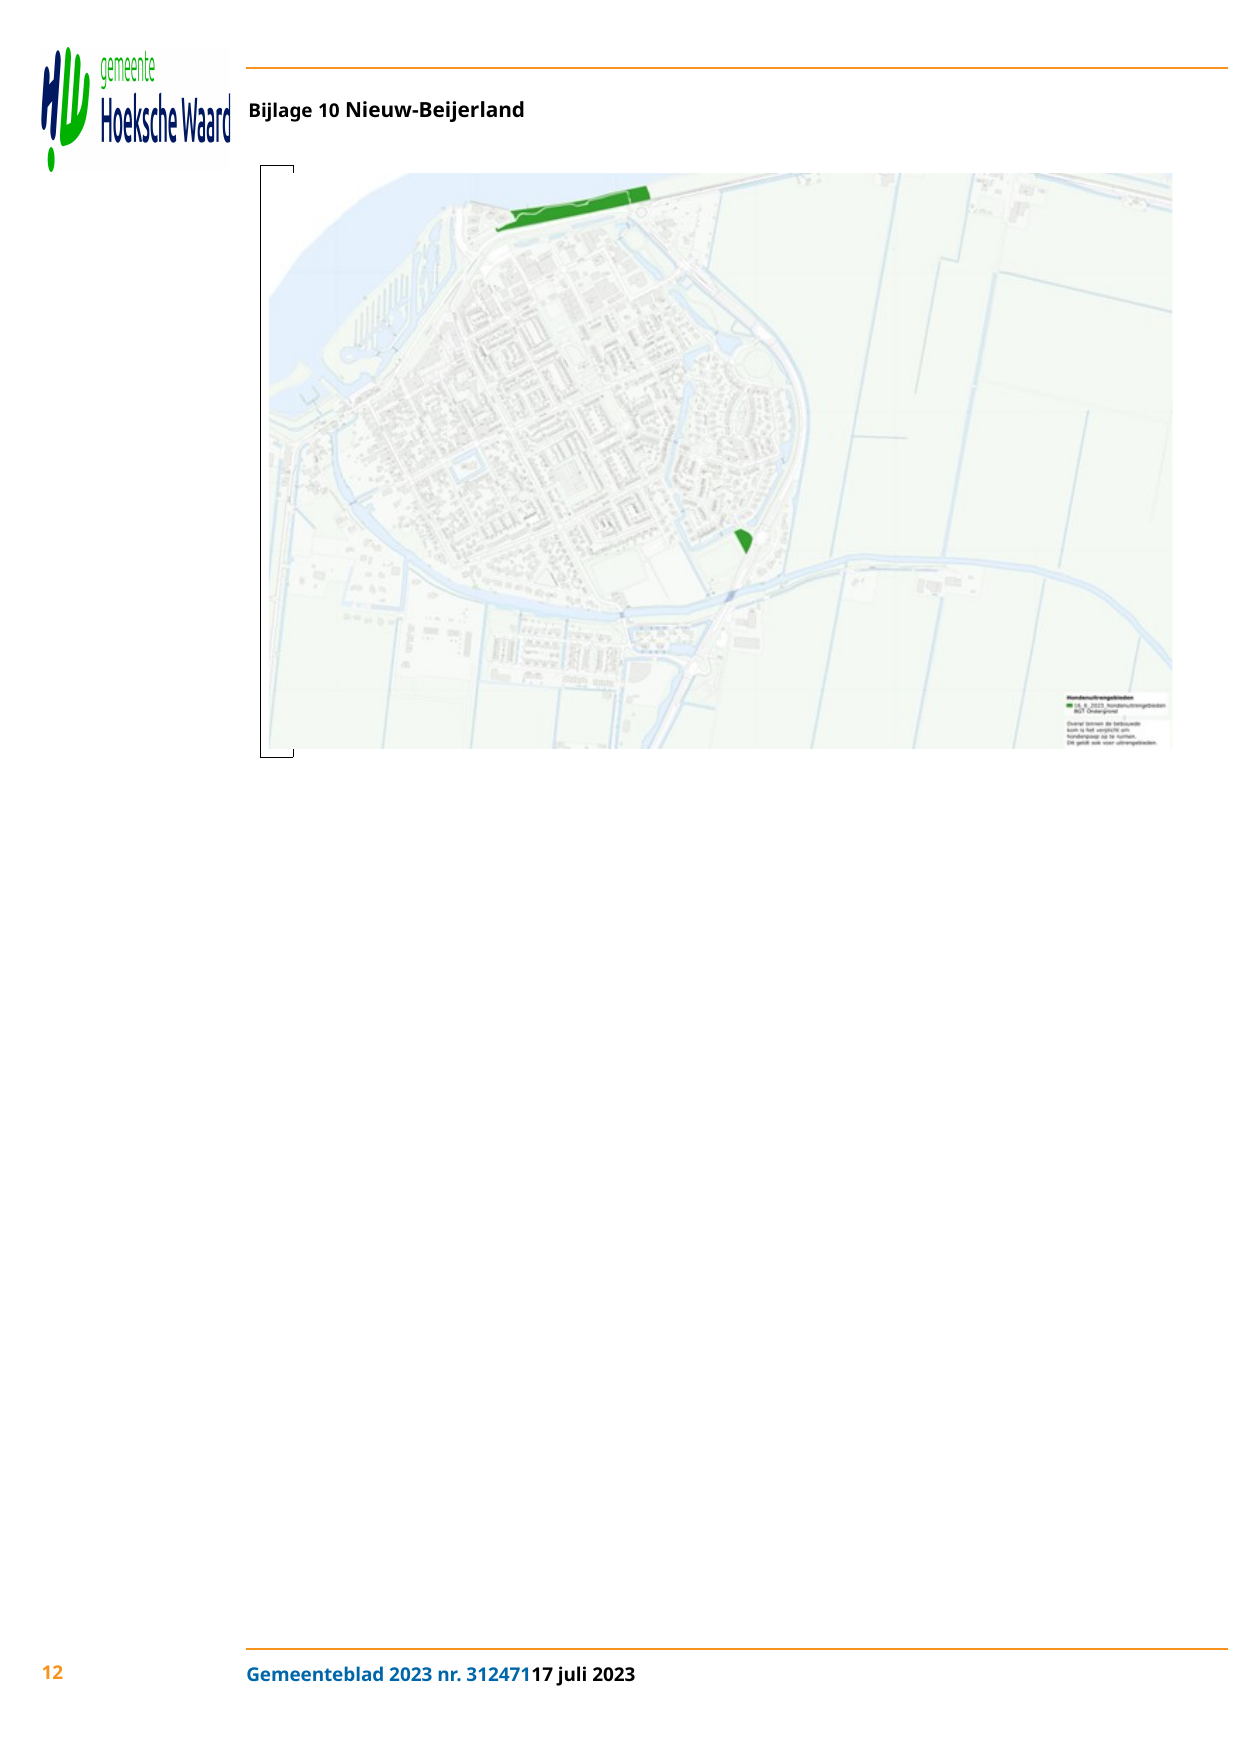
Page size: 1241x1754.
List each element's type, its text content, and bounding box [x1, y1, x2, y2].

picture [268, 173, 1173, 749]
picture [41, 47, 231, 172]
text Bijlage 10 Nieuw-Beijerland [248, 95, 1152, 123]
